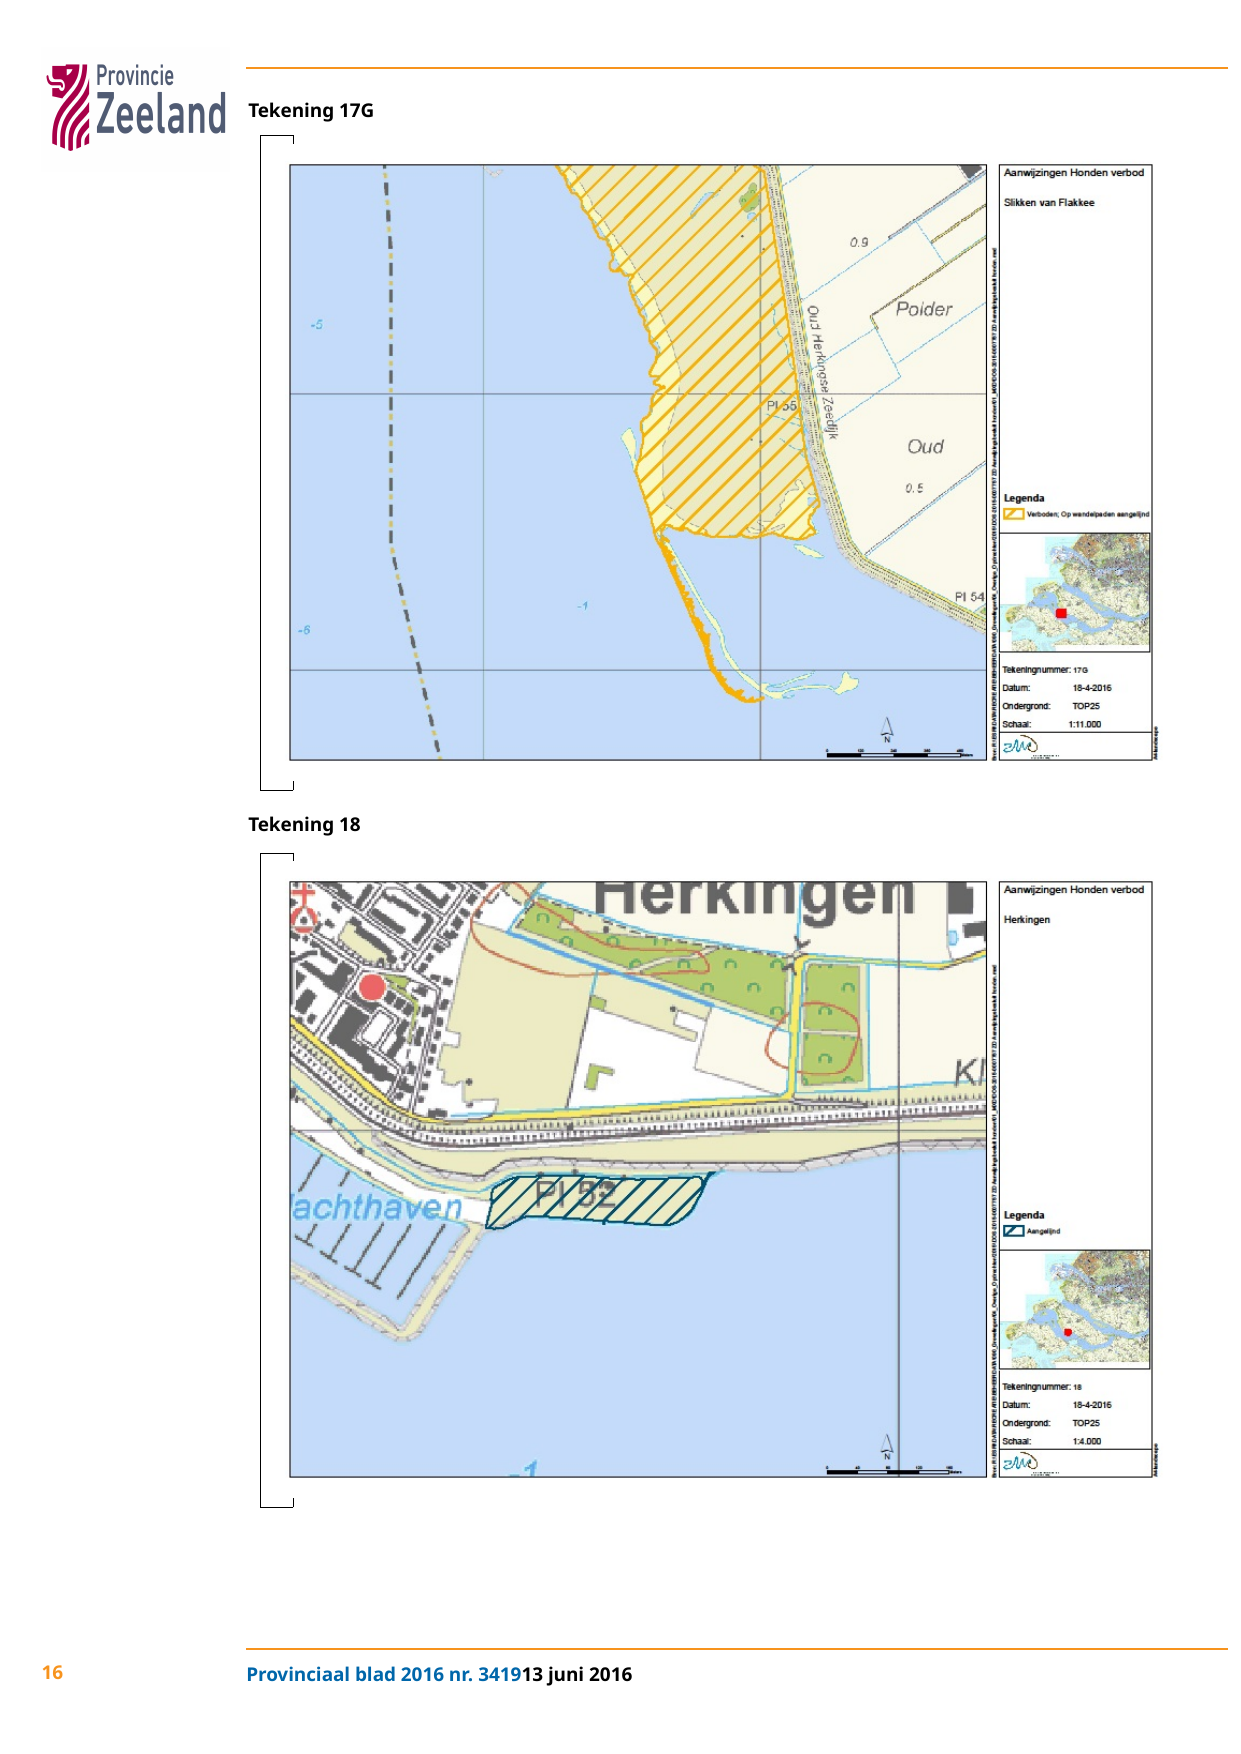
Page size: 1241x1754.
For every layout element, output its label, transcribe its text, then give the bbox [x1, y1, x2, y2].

picture [268, 144, 1173, 781]
picture [268, 861, 1173, 1498]
text Tekening 17G [248, 95, 1152, 123]
text Tekening 18 [248, 811, 1152, 837]
picture [41, 47, 231, 172]
